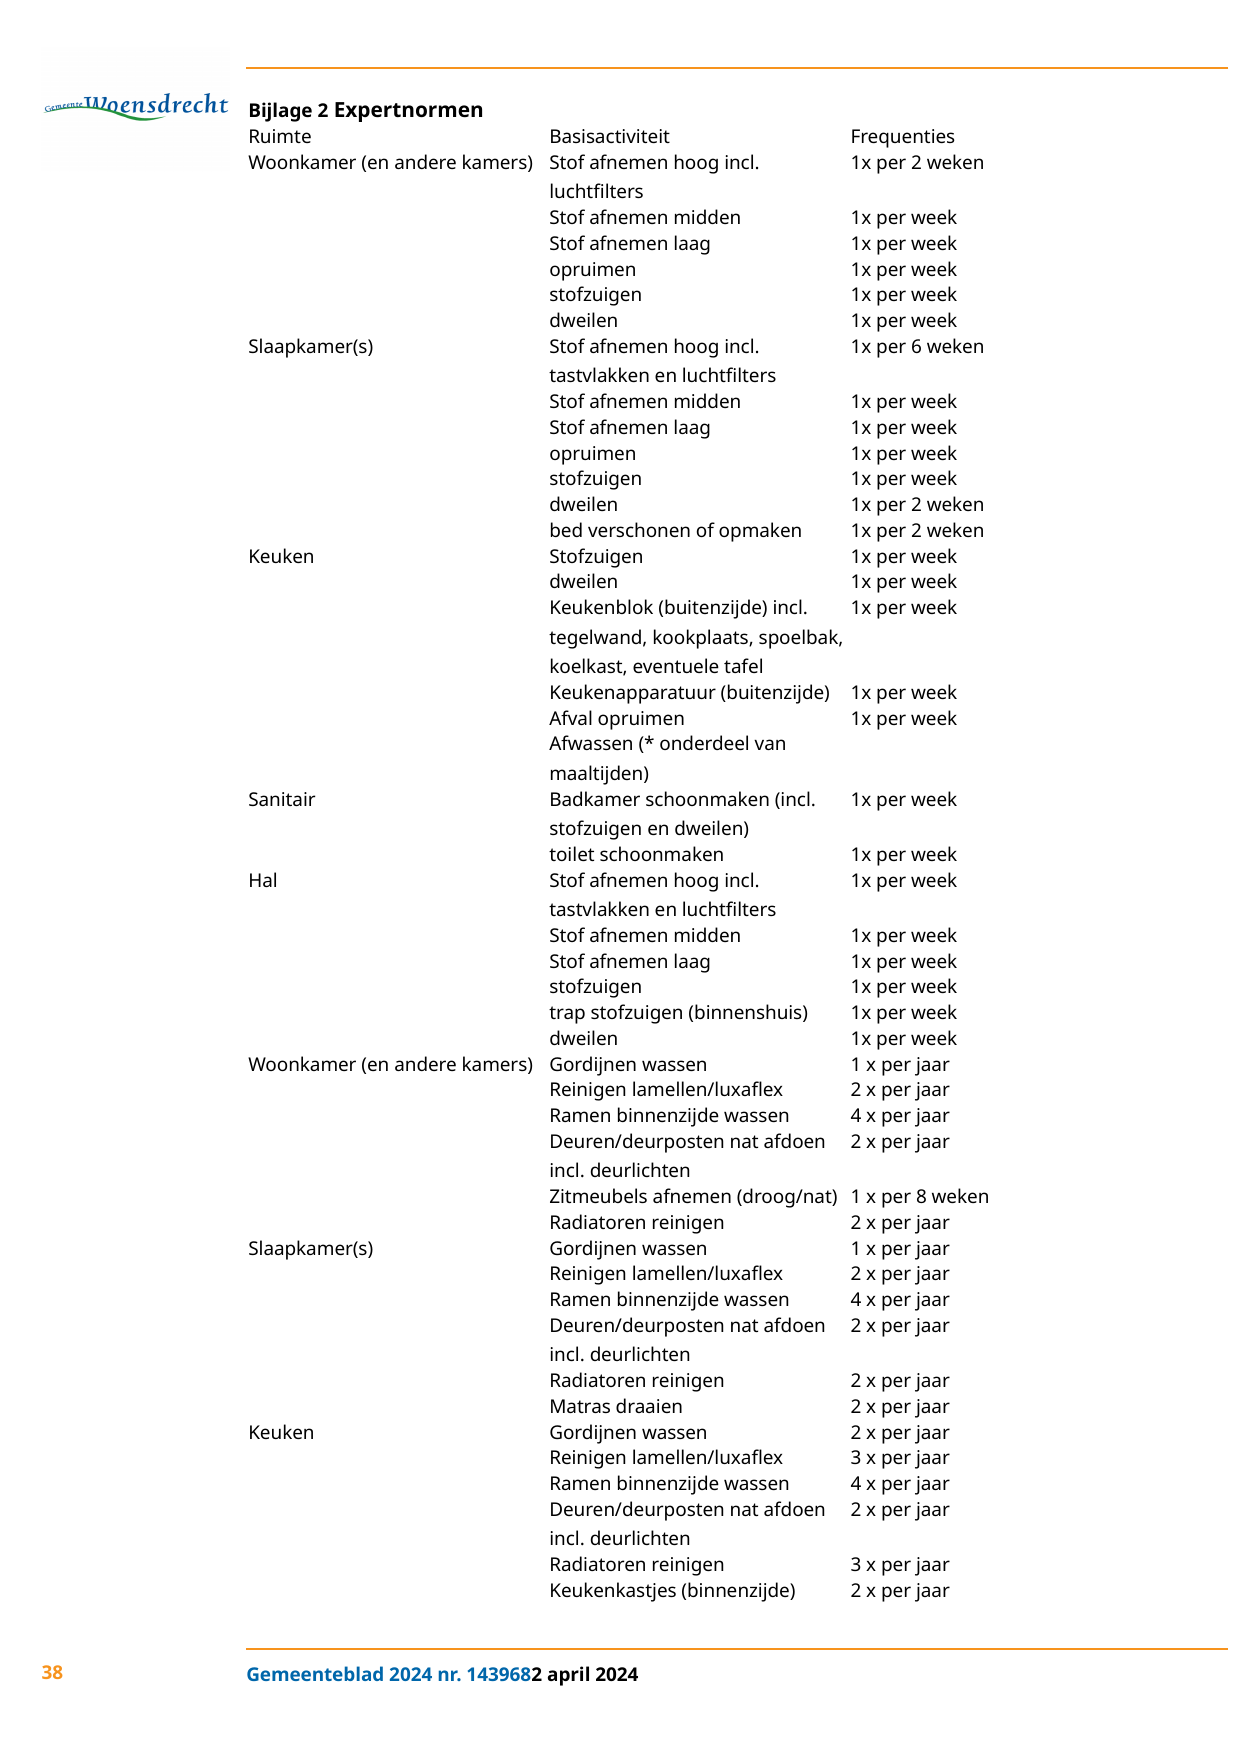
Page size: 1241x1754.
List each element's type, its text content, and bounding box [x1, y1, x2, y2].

table_cell 4 x per jaar [850, 1103, 1152, 1128]
table_cell dweilen [549, 491, 850, 517]
table_cell 1x per week [850, 569, 1152, 594]
table_cell stofzuigen [549, 466, 850, 491]
table_cell [248, 1261, 549, 1286]
table_cell 1x per week [850, 230, 1152, 256]
table_cell Stof afnemen midden [549, 205, 850, 230]
table_cell 1 x per jaar [850, 1235, 1152, 1261]
table_cell toilet schoonmaken [549, 841, 850, 867]
table_cell [248, 1445, 549, 1470]
table_cell [248, 308, 549, 333]
table_cell Keukenapparatuur (buitenzijde) [549, 679, 850, 705]
table_cell [248, 230, 549, 256]
table_cell Stof afnemen midden [549, 389, 850, 414]
table_cell Keuken [248, 543, 549, 568]
table_cell [248, 1025, 549, 1051]
table_cell Reinigen lamellen/luxaflex [549, 1077, 850, 1102]
table_cell [248, 1000, 549, 1025]
table_cell Stof afnemen laag [549, 414, 850, 440]
table_cell Stof afnemen hoog incl. tastvlakken en luchtfilters [549, 333, 850, 388]
table_cell 1x per 2 weken [850, 149, 1152, 204]
table_cell Deuren/deurposten nat afdoen incl. deurlichten [549, 1312, 850, 1367]
table_cell [248, 1184, 549, 1209]
table_header Basisactiviteit [549, 124, 850, 149]
table_cell Reinigen lamellen/luxaflex [549, 1445, 850, 1470]
table_cell Keuken [248, 1419, 549, 1444]
table_cell 1x per week [850, 705, 1152, 731]
table_cell Ramen binnenzijde wassen [549, 1470, 850, 1496]
table_cell Radiatoren reinigen [549, 1368, 850, 1393]
table_cell [248, 389, 549, 414]
table_cell [248, 205, 549, 230]
table_cell Afval opruimen [549, 705, 850, 731]
table_cell 1x per 2 weken [850, 491, 1152, 517]
table_cell [248, 1077, 549, 1102]
table_cell 2 x per jaar [850, 1128, 1152, 1183]
table_header Ruimte [248, 124, 549, 149]
table_cell Stof afnemen hoog incl. luchtfilters [549, 149, 850, 204]
table_cell Stofzuigen [549, 543, 850, 568]
table_cell [248, 1368, 549, 1393]
table_header Frequenties [850, 124, 1152, 149]
table_cell Stof afnemen hoog incl. tastvlakken en luchtfilters [549, 867, 850, 922]
table_cell 3 x per jaar [850, 1445, 1152, 1470]
table_cell 1x per week [850, 841, 1152, 867]
table_cell Woonkamer (en andere kamers) [248, 1051, 549, 1077]
picture [41, 47, 231, 172]
table_cell 1x per week [850, 1025, 1152, 1051]
table_cell 2 x per jaar [850, 1077, 1152, 1102]
table_cell 2 x per jaar [850, 1577, 1152, 1603]
table_cell stofzuigen [549, 974, 850, 999]
table_cell 4 x per jaar [850, 1470, 1152, 1496]
table_cell 1x per week [850, 867, 1152, 922]
table_cell 1x per week [850, 308, 1152, 333]
table_cell 1x per 2 weken [850, 517, 1152, 543]
table_cell Badkamer schoonmaken (incl. stofzuigen en dweilen) [549, 786, 850, 841]
table_cell [248, 922, 549, 948]
table_cell Ramen binnenzijde wassen [549, 1103, 850, 1128]
table_cell [248, 974, 549, 999]
table_cell 1x per week [850, 594, 1152, 679]
table_cell Reinigen lamellen/luxaflex [549, 1261, 850, 1286]
table_cell 1 x per 8 weken [850, 1184, 1152, 1209]
table_cell 1x per week [850, 256, 1152, 282]
table_cell opruimen [549, 440, 850, 466]
table_cell 2 x per jaar [850, 1496, 1152, 1551]
table_cell opruimen [549, 256, 850, 282]
table_cell [248, 1551, 549, 1577]
table_cell 3 x per jaar [850, 1551, 1152, 1577]
table_cell [248, 491, 549, 517]
table_cell Matras draaien [549, 1393, 850, 1419]
table_cell [248, 1577, 549, 1603]
table_cell 1x per 6 weken [850, 333, 1152, 388]
table_cell 1x per week [850, 414, 1152, 440]
table_cell 2 x per jaar [850, 1261, 1152, 1286]
table_cell [248, 282, 549, 307]
table_cell [248, 466, 549, 491]
table_cell 1x per week [850, 440, 1152, 466]
table_cell [248, 440, 549, 466]
table_cell 1x per week [850, 948, 1152, 974]
table_cell dweilen [549, 1025, 850, 1051]
table_cell 1x per week [850, 466, 1152, 491]
table_cell 1x per week [850, 543, 1152, 568]
table_cell 1x per week [850, 389, 1152, 414]
table_cell Zitmeubels afnemen (droog/nat) [549, 1184, 850, 1209]
table_cell 1x per week [850, 205, 1152, 230]
table_cell [248, 594, 549, 679]
table_cell 2 x per jaar [850, 1419, 1152, 1444]
table_cell stofzuigen [549, 282, 850, 307]
table_cell Radiatoren reinigen [549, 1551, 850, 1577]
table_cell [248, 1128, 549, 1183]
table_cell [248, 1393, 549, 1419]
table_cell [248, 731, 549, 786]
table_cell [248, 1209, 549, 1235]
table_cell Deuren/deurposten nat afdoen incl. deurlichten [549, 1128, 850, 1183]
table_cell [248, 256, 549, 282]
table_cell 4 x per jaar [850, 1286, 1152, 1312]
table_cell [248, 1470, 549, 1496]
table_cell [248, 1103, 549, 1128]
table_cell 2 x per jaar [850, 1312, 1152, 1367]
table_cell 2 x per jaar [850, 1209, 1152, 1235]
table_cell [248, 841, 549, 867]
table_cell [850, 731, 1152, 786]
text Bijlage 2 Expertnormen [248, 95, 1152, 123]
table_cell Sanitair [248, 786, 549, 841]
table_cell Gordijnen wassen [549, 1051, 850, 1077]
table_cell [248, 948, 549, 974]
table_cell 1x per week [850, 1000, 1152, 1025]
table_cell Afwassen (* onderdeel van maaltijden) [549, 731, 850, 786]
table_cell 1 x per jaar [850, 1051, 1152, 1077]
table_cell Slaapkamer(s) [248, 333, 549, 388]
table_cell Ramen binnenzijde wassen [549, 1286, 850, 1312]
table_cell [248, 517, 549, 543]
table_cell Stof afnemen laag [549, 948, 850, 974]
table_cell dweilen [549, 569, 850, 594]
table_cell Keukenblok (buitenzijde) incl. tegelwand, kookplaats, spoelbak, koelkast, eventuele tafel [549, 594, 850, 679]
table_cell 1x per week [850, 974, 1152, 999]
table_cell Stof afnemen midden [549, 922, 850, 948]
table_cell trap stofzuigen (binnenshuis) [549, 1000, 850, 1025]
table_cell Deuren/deurposten nat afdoen incl. deurlichten [549, 1496, 850, 1551]
table_cell Stof afnemen laag [549, 230, 850, 256]
table_cell Hal [248, 867, 549, 922]
table_cell 2 x per jaar [850, 1368, 1152, 1393]
table_cell 1x per week [850, 786, 1152, 841]
table_cell Slaapkamer(s) [248, 1235, 549, 1261]
table_cell Gordijnen wassen [549, 1235, 850, 1261]
table_cell [248, 705, 549, 731]
table_cell [248, 679, 549, 705]
table_cell Woonkamer (en andere kamers) [248, 149, 549, 204]
table_cell [248, 569, 549, 594]
table_cell [248, 1286, 549, 1312]
table_cell [248, 414, 549, 440]
table_cell [248, 1496, 549, 1551]
table_cell [248, 1312, 549, 1367]
table_cell Keukenkastjes (binnenzijde) [549, 1577, 850, 1603]
table_cell Gordijnen wassen [549, 1419, 850, 1444]
table_cell bed verschonen of opmaken [549, 517, 850, 543]
table_cell Radiatoren reinigen [549, 1209, 850, 1235]
table_cell 1x per week [850, 922, 1152, 948]
table_cell 2 x per jaar [850, 1393, 1152, 1419]
table_cell dweilen [549, 308, 850, 333]
table_cell 1x per week [850, 679, 1152, 705]
table_cell 1x per week [850, 282, 1152, 307]
